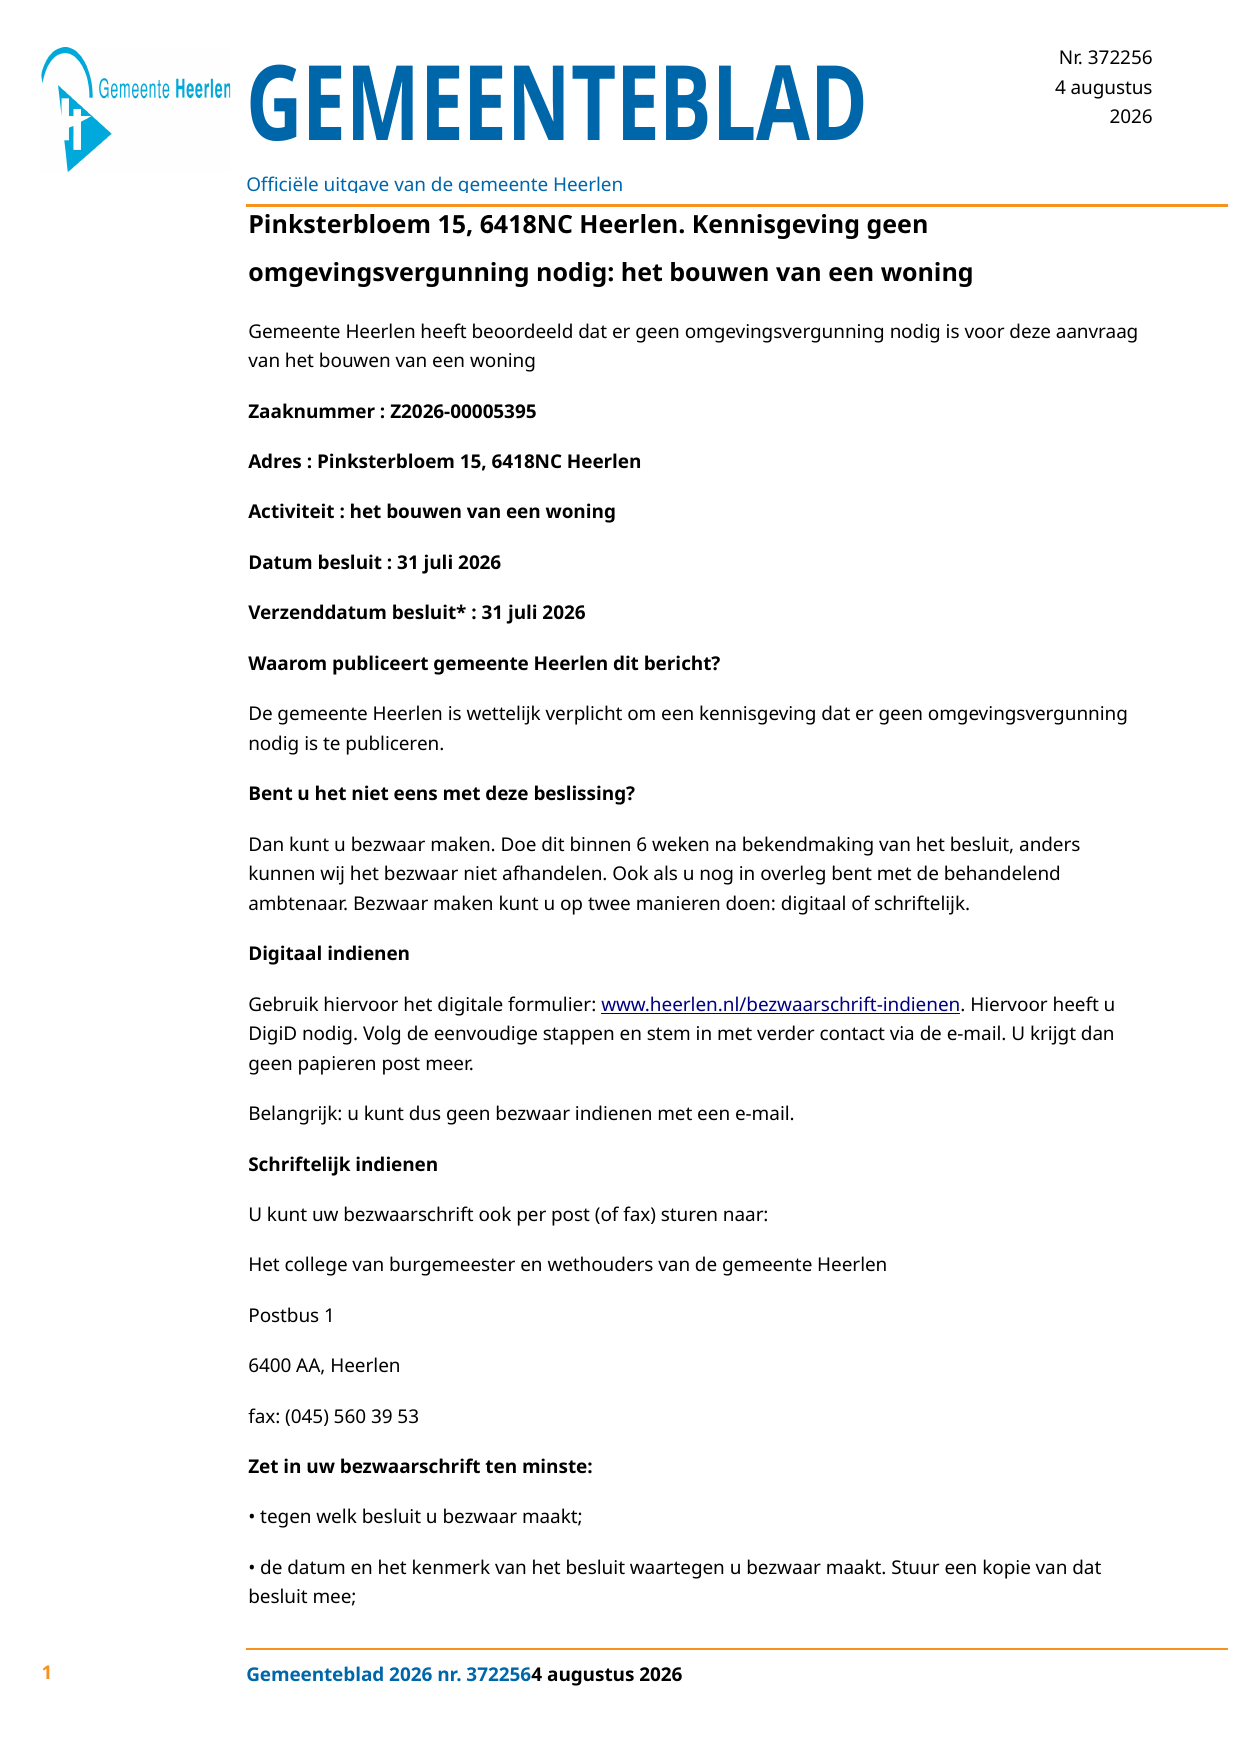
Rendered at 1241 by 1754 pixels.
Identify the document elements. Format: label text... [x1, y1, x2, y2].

text Verzenddatum besluit* : 31 juli 2026 [248, 599, 1152, 625]
text Gebruik hiervoor het digitale formulier: www.heerlen.nl/bezwaarschrift-indienen. Hiervoor heeft u DigiD nodig. Volg de eenvoudige stappen en stem in met verder contact via de e-mail. U krijgt dan geen papieren post meer. [248, 991, 1152, 1076]
text Schriftelijk indienen [248, 1151, 1152, 1177]
text Digitaal indienen [248, 940, 1152, 966]
text Postbus 1 [248, 1302, 1152, 1328]
text Het college van burgemeester en wethouders van de gemeente Heerlen [248, 1252, 1152, 1277]
text U kunt uw bezwaarschrift ook per post (of fax) sturen naar: [248, 1201, 1152, 1227]
text Zaaknummer : Z2026-00005395 [248, 398, 1152, 424]
text Datum besluit : 31 juli 2026 [248, 549, 1152, 575]
text 6400 AA, Heerlen [248, 1352, 1152, 1378]
picture [41, 47, 231, 172]
text • tegen welk besluit u bezwaar maakt; [248, 1504, 1152, 1529]
text Adres : Pinksterbloem 15, 6418NC Heerlen [248, 448, 1152, 474]
text Gemeente Heerlen heeft beoordeeld dat er geen omgevingsvergunning nodig is voor deze aanvraag van het bouwen van een woning [248, 318, 1152, 373]
text Belangrijk: u kunt dus geen bezwaar indienen met een e-mail. [248, 1100, 1152, 1126]
text Activiteit : het bouwen van een woning [248, 499, 1152, 524]
text fax: (045) 560 39 53 [248, 1403, 1152, 1429]
text Pinksterbloem 15, 6418NC Heerlen. Kennisgeving geen omgevingsvergunning nodig: het bouwen van een woning [248, 207, 1152, 288]
text Waarom publiceert gemeente Heerlen dit bericht? [248, 650, 1152, 676]
text Bent u het niet eens met deze beslissing? [248, 780, 1152, 806]
text Dan kunt u bezwaar maken. Doe dit binnen 6 weken na bekendmaking van het besluit, anders kunnen wij het bezwaar niet afhandelen. Ook als u nog in overleg bent met de behandelend ambtenaar. Bezwaar maken kunt u op twee manieren doen: digitaal of schriftelijk. [248, 831, 1152, 916]
picture [41, 47, 59, 70]
text Zet in uw bezwaarschrift ten minste: [248, 1453, 1152, 1479]
text De gemeente Heerlen is wettelijk verplicht om een kennisgeving dat er geen omgevingsvergunning nodig is te publiceren. [248, 700, 1152, 756]
text • de datum en het kenmerk van het besluit waartegen u bezwaar maakt. Stuur een kopie van dat besluit mee; [248, 1554, 1152, 1609]
